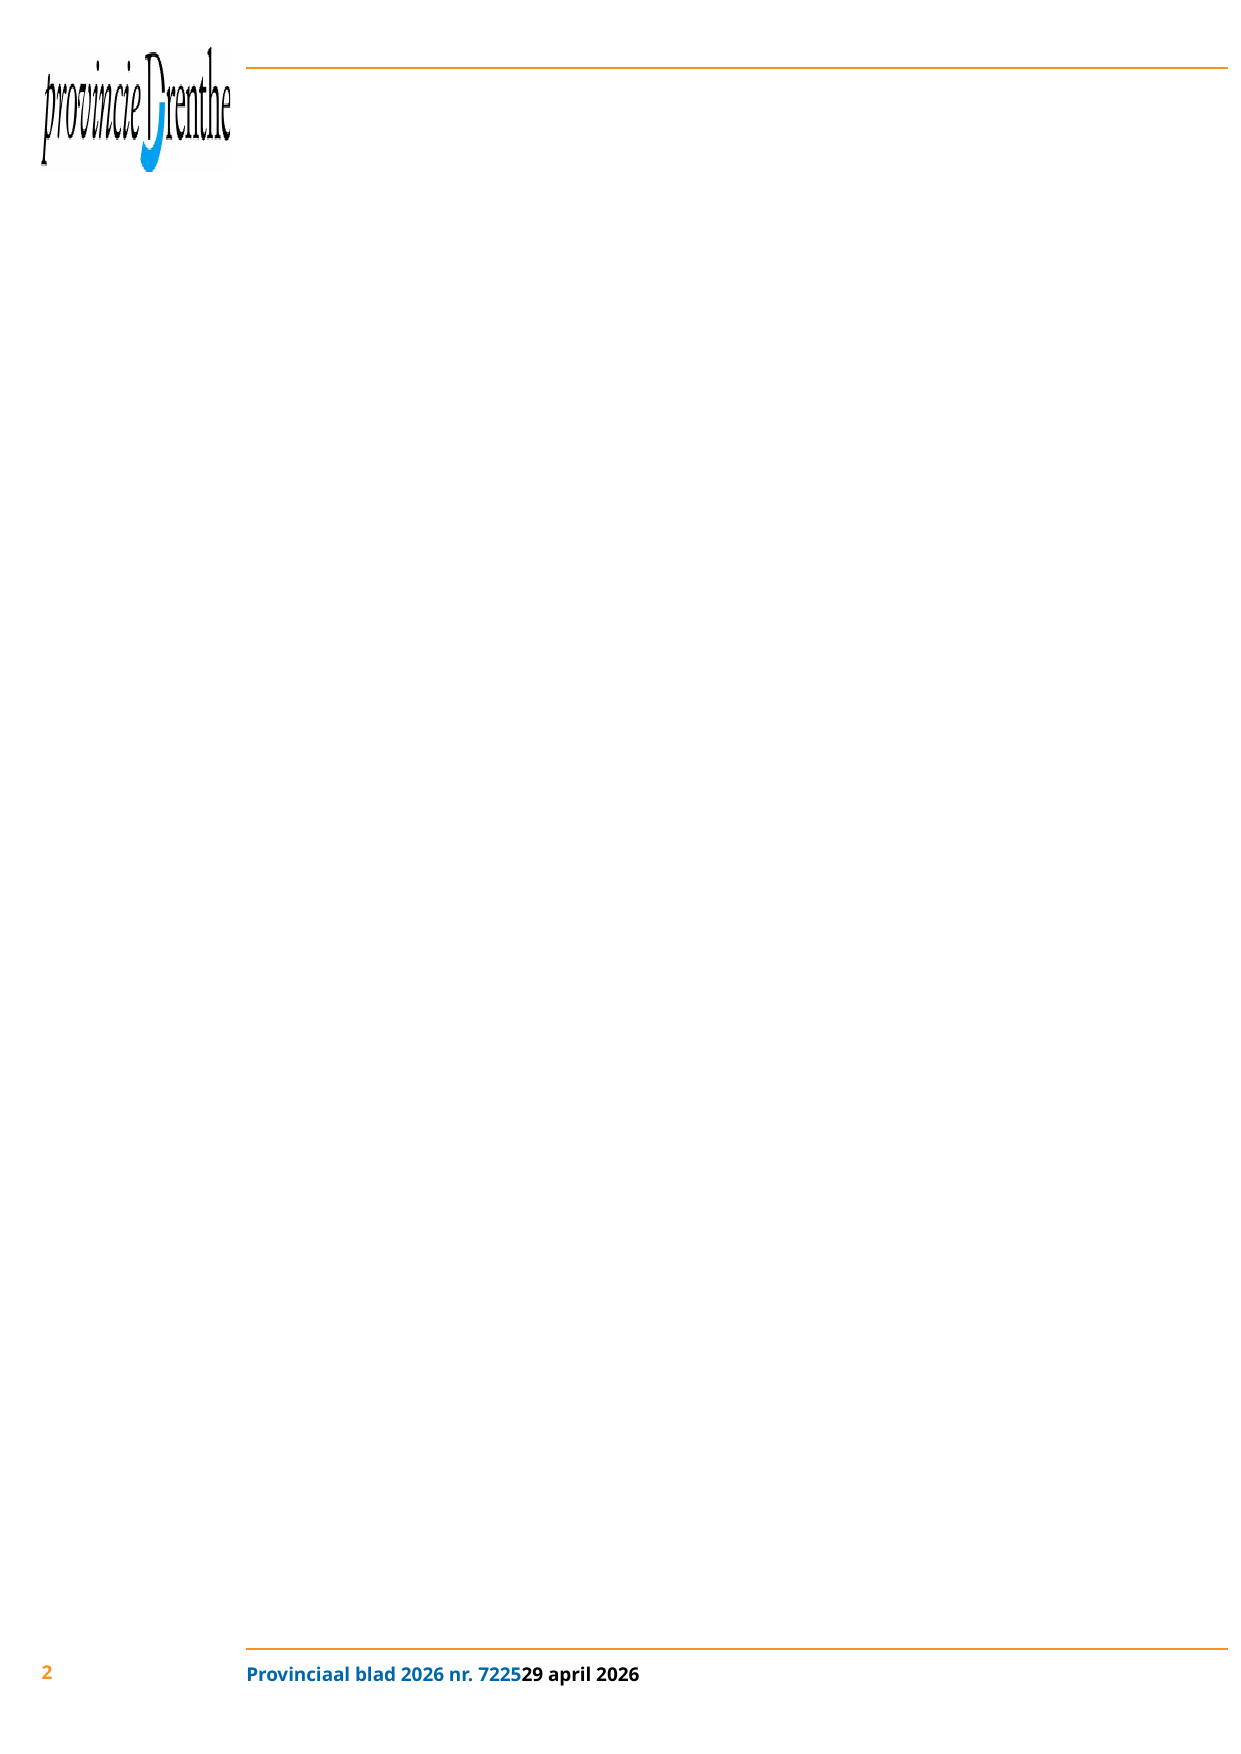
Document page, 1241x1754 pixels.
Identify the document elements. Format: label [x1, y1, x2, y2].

picture [41, 47, 231, 172]
